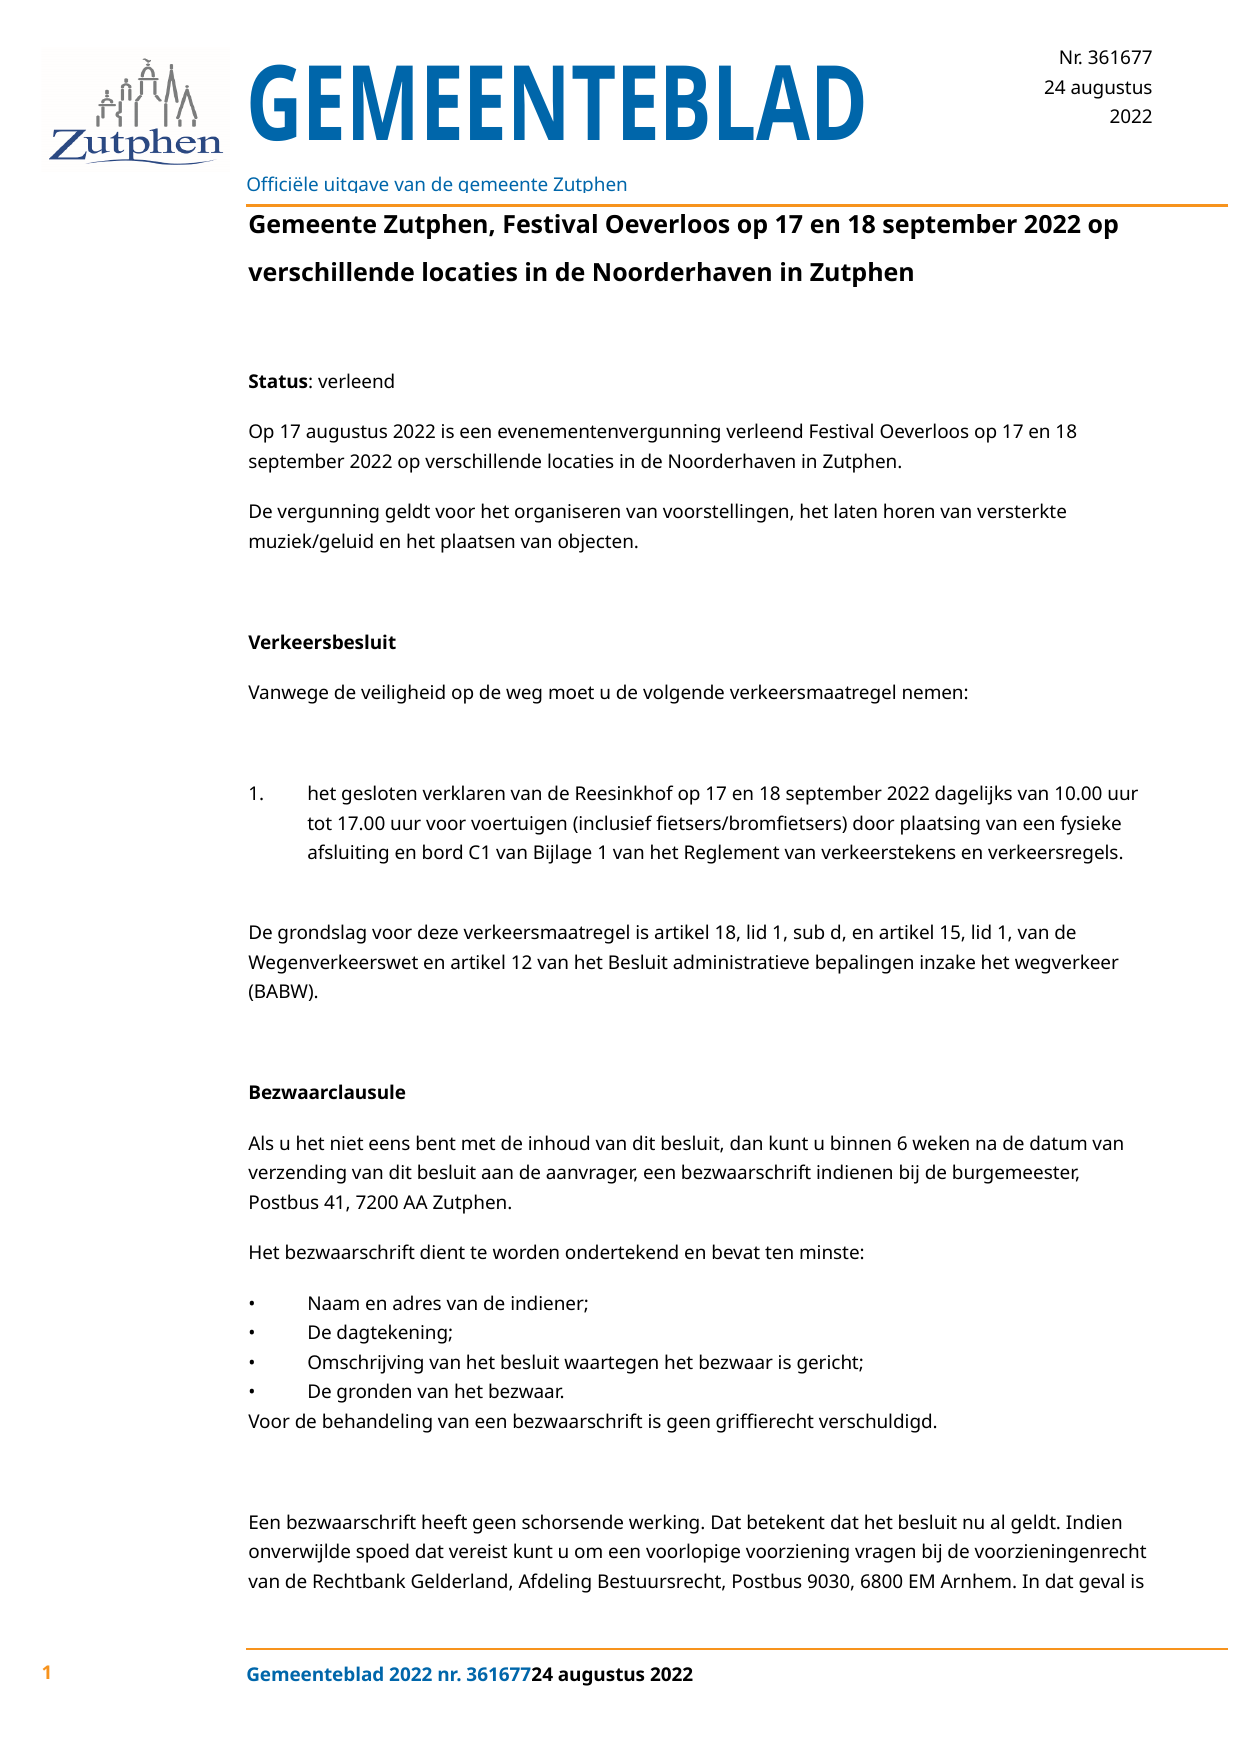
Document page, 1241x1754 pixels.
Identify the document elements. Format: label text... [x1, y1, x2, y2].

list De dagtekening; [248, 1319, 1152, 1345]
text Gemeente Zutphen, Festival Oeverloos op 17 en 18 september 2022 op verschillende locaties in de Noorderhaven in Zutphen [248, 207, 1152, 288]
text Verkeersbesluit [248, 629, 1152, 655]
text Bezwaarclausule [248, 1079, 1152, 1105]
text Als u het niet eens bent met de inhoud van dit besluit, dan kunt u binnen 6 weken na de datum van verzending van dit besluit aan de aanvrager, een bezwaarschrift indienen bij de burgemeester, Postbus 41, 7200 AA Zutphen. [248, 1130, 1152, 1215]
list De gronden van het bezwaar. [248, 1379, 1152, 1404]
list het gesloten verklaren van de Reesinkhof op 17 en 18 september 2022 dagelijks van 10.00 uur tot 17.00 uur voor voertuigen (inclusief fietsers/bromfietsers) door plaatsing van een fysieke afsluiting en bord C1 van Bijlage 1 van het Reglement van verkeerstekens en verkeersregels. [248, 780, 1152, 865]
text Het bezwaarschrift dient te worden ondertekend en bevat ten minste: [248, 1239, 1152, 1265]
list Omschrijving van het besluit waartegen het bezwaar is gericht; [248, 1349, 1152, 1375]
text Een bezwaarschrift heeft geen schorsende werking. Dat betekent dat het besluit nu al geldt. Indien onverwijlde spoed dat vereist kunt u om een voorlopige voorziening vragen bij de voorzieningenrecht van de Rechtbank Gelderland, Afdeling Bestuursrecht, Postbus 9030, 6800 EM Arnhem. In dat geval is [248, 1509, 1152, 1594]
text Voor de behandeling van een bezwaarschrift is geen griffierecht verschuldigd. [248, 1408, 1152, 1434]
text Op 17 augustus 2022 is een evenementenvergunning verleend Festival Oeverloos op 17 en 18 september 2022 op verschillende locaties in de Noorderhaven in Zutphen. [248, 419, 1152, 474]
text Vanwege de veiligheid op de weg moet u de volgende verkeersmaatregel nemen: [248, 679, 1152, 705]
picture [41, 47, 231, 172]
text De grondslag voor deze verkeersmaatregel is artikel 18, lid 1, sub d, en artikel 15, lid 1, van de Wegenverkeerswet en artikel 12 van het Besluit administratieve bepalingen inzake het wegverkeer (BABW). [248, 919, 1152, 1004]
text Status: verleend [248, 368, 1152, 394]
list Naam en adres van de indiener; [248, 1290, 1152, 1316]
text De vergunning geldt voor het organiseren van voorstellingen, het laten horen van versterkte muziek/geluid en het plaatsen van objecten. [248, 499, 1152, 554]
